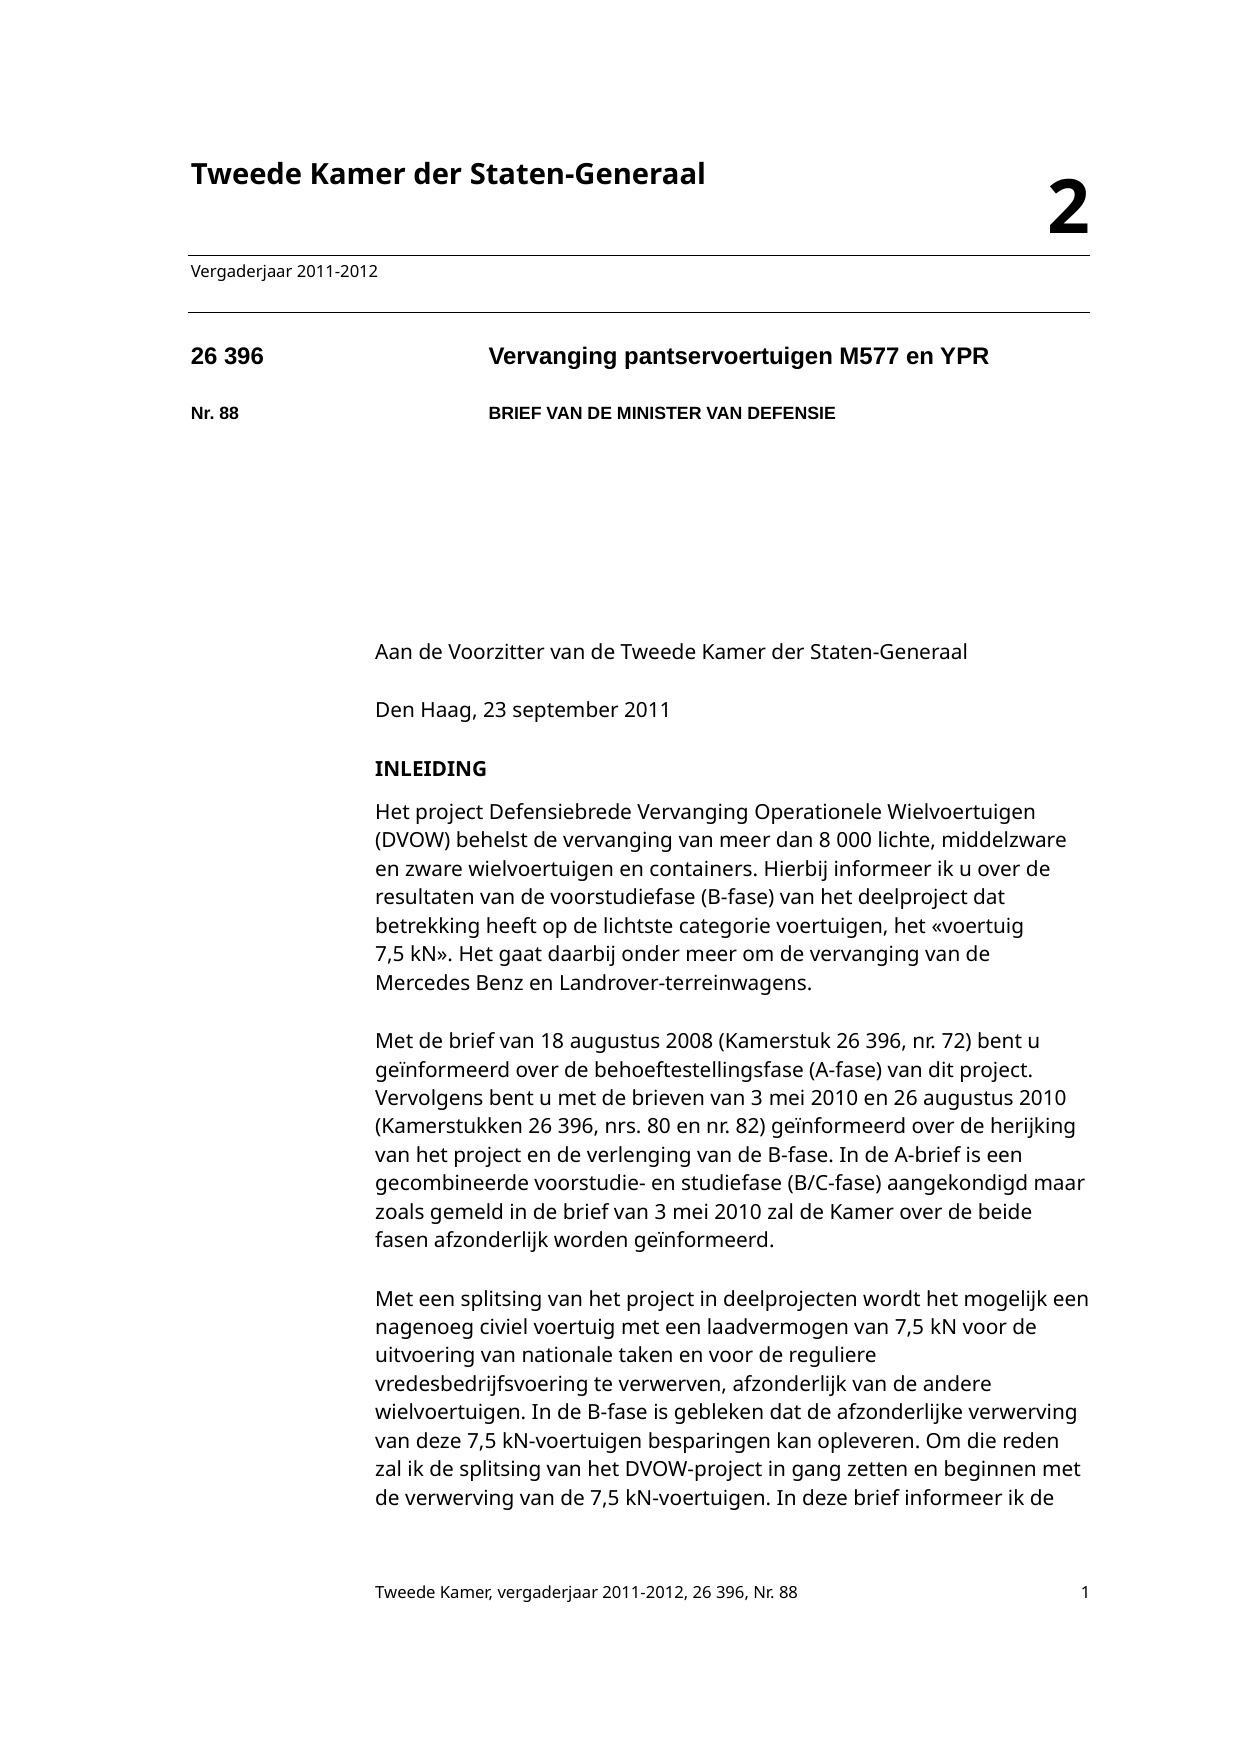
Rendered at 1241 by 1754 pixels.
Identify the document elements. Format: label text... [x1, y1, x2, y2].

text Met de brief van 18 augustus 2008 (Kamerstuk 26 396, nr. 72) bent u geïnformeerd over de behoeftestellingsfase (A-fase) van dit project. Vervolgens bent u met de brieven van 3 mei 2010 en 26 augustus 2010 (Kamerstukken 26 396, nrs. 80 en nr. 82) geïnformeerd over de herijking van het project en de verlenging van de B-fase. In de A-brief is een gecombineerde voorstudie- en studiefase (B/C-fase) aangekondigd maar zoals gemeld in de brief van 3 mei 2010 zal de Kamer over de beide fasen afzonderlijk worden geïnformeerd. [375, 1026, 1090, 1254]
table_cell BRIEF VAN DE MINISTER VAN DEFENSIE [485, 399, 1090, 518]
table_cell [485, 313, 1090, 339]
text Den Haag, 23 september 2011 [375, 695, 1090, 724]
text Aan de Voorzitter van de Tweede Kamer der Staten-Generaal [375, 637, 1090, 665]
table_cell [485, 256, 1090, 312]
text Het project Defensiebrede Vervanging Operationele Wielvoertuigen (DVOW) behelst de vervanging van meer dan 8 000 lichte, middelzware en zware wielvoertuigen en containers. Hierbij informeer ik u over de resultaten van de voorstudiefase (B-fase) van het deelproject dat betrekking heeft op de lichtste categorie voertuigen, het «voertuig 7,5 kN». Het gaat daarbij onder meer om de vervanging van de Mercedes Benz en Landrover-terreinwagens. [375, 797, 1090, 996]
table_cell 26 396 [188, 339, 485, 399]
table_cell Nr. 88 [188, 399, 485, 518]
table_cell Vergaderjaar 2011-2012 [188, 256, 485, 312]
table_header Tweede Kamer der Staten-Generaal [188, 150, 909, 255]
table_cell [188, 313, 485, 339]
table_cell Vervanging pantservoertuigen M577 en YPR [485, 339, 1090, 399]
text INLEIDING [375, 754, 1090, 782]
table_header 2 [910, 150, 1090, 255]
text Met een splitsing van het project in deelprojecten wordt het mogelijk een nagenoeg civiel voertuig met een laadvermogen van 7,5 kN voor de uitvoering van nationale taken en voor de reguliere vredesbedrijfsvoering te verwerven, afzonderlijk van de andere wielvoertuigen. In de B-fase is gebleken dat de afzonderlijke verwerving van deze 7,5 kN-voertuigen besparingen kan opleveren. Om die reden zal ik de splitsing van het DVOW-project in gang zetten en beginnen met de verwerving van de 7,5 kN-voertuigen. In deze brief informeer ik de [375, 1284, 1090, 1511]
